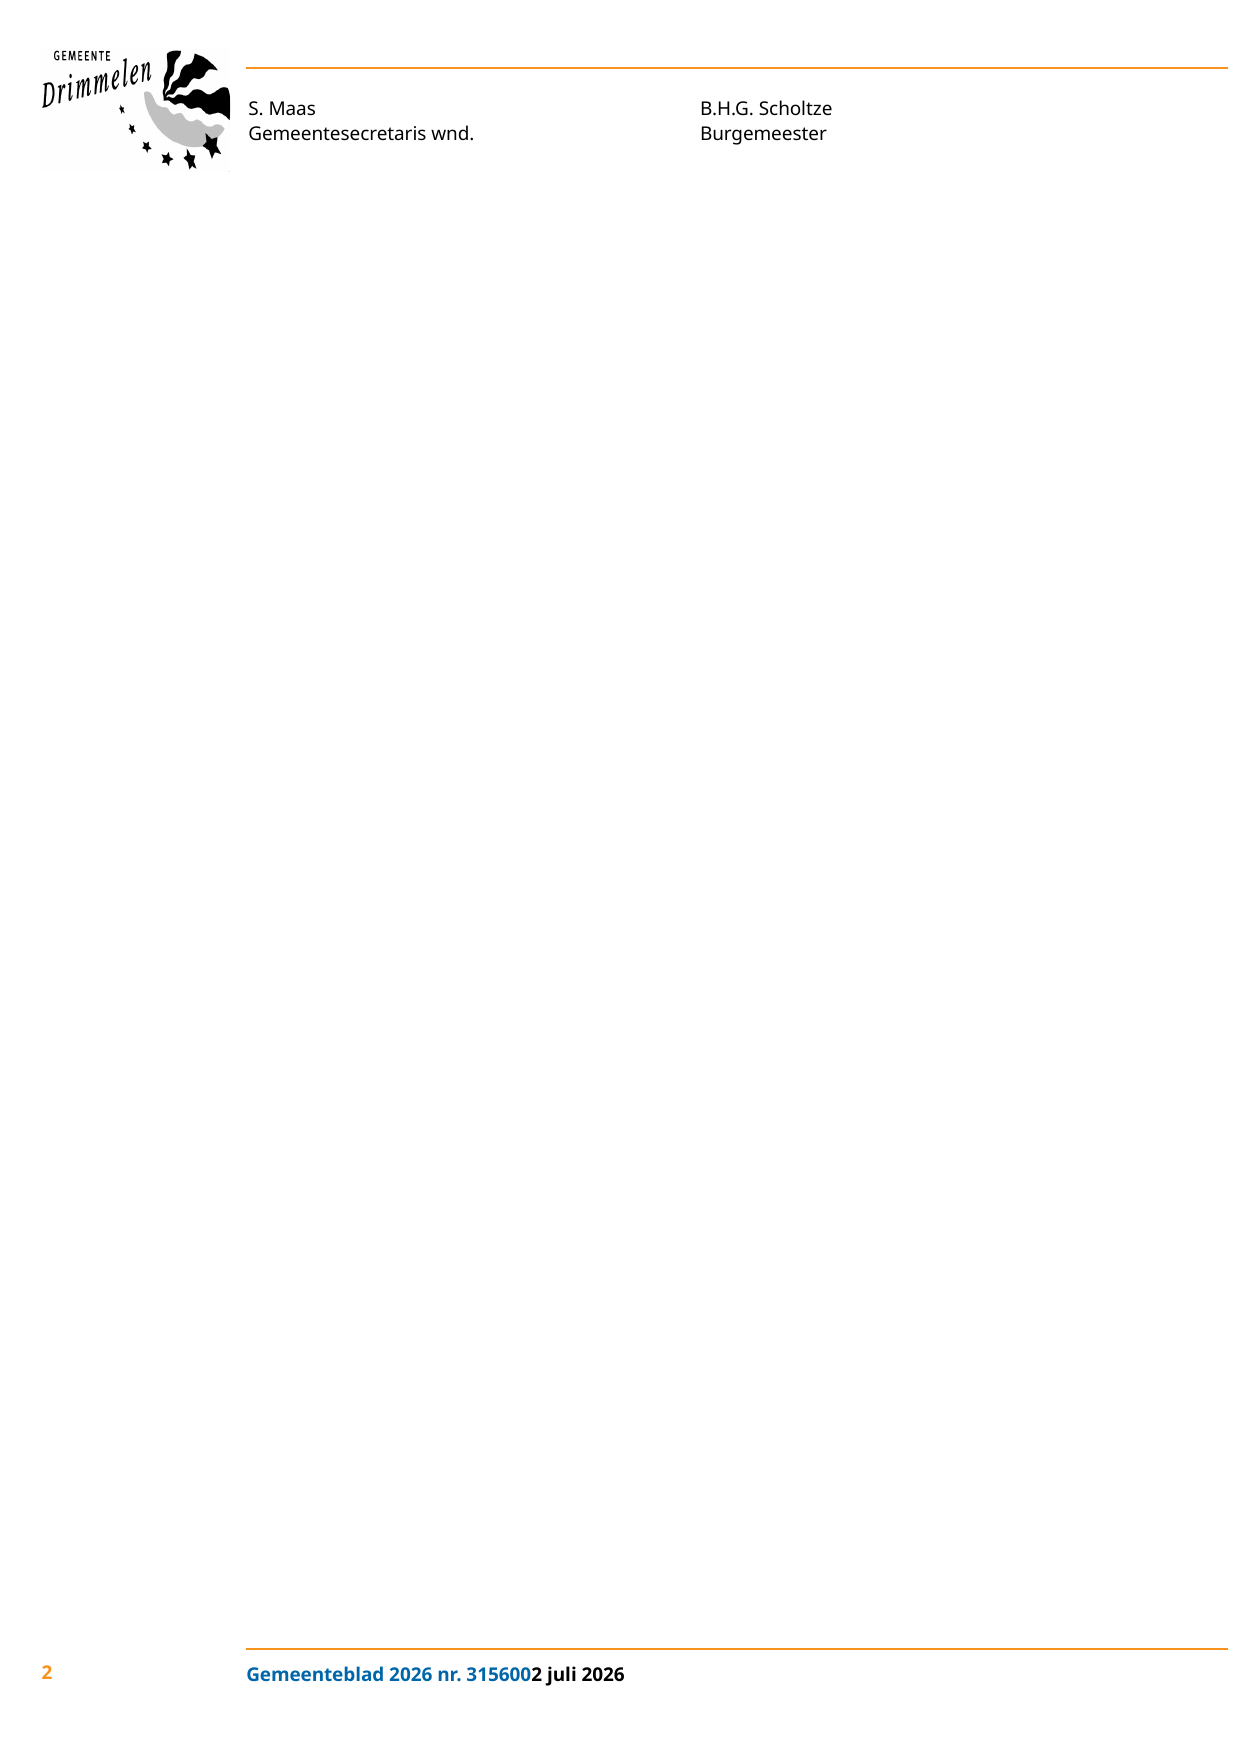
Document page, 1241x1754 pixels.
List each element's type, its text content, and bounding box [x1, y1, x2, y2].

table_cell Gemeentesecretaris wnd. [248, 121, 700, 146]
table_header B.H.G. Scholtze [700, 95, 1152, 121]
table_header S. Maas [248, 95, 700, 121]
table_cell Burgemeester [700, 121, 1152, 146]
picture [41, 47, 231, 172]
